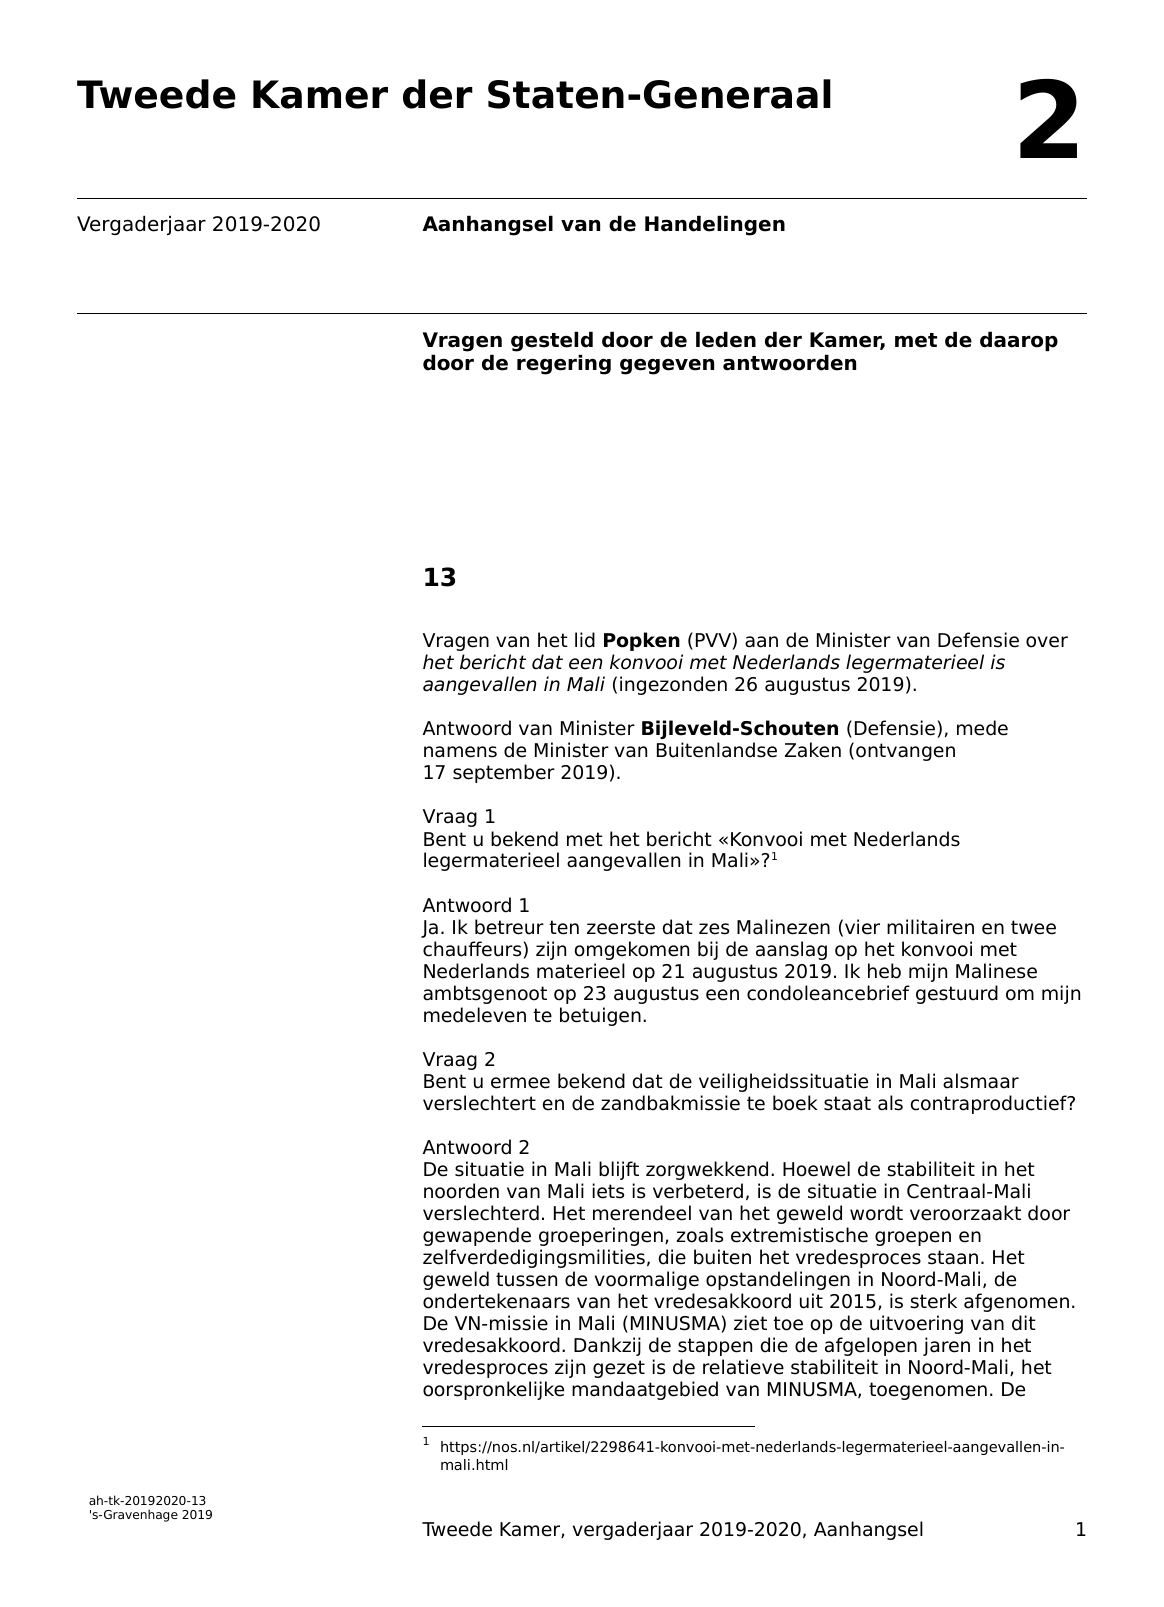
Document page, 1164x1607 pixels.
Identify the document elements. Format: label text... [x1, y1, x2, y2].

text Antwoord van Minister Bijleveld-Schouten (Defensie), mede namens de Minister van Buitenlandse Zaken (ontvangen 17 september 2019). [422, 718, 1087, 784]
text Bent u ermee bekend dat de veiligheidssituatie in Mali alsmaar verslechtert en de zandbakmissie te boek staat als contraproductief? [422, 1071, 1087, 1114]
table_header 2 [886, 59, 1087, 198]
text De situatie in Mali blijft zorgwekkend. Hoewel de stabiliteit in het noorden van Mali iets is verbeterd, is de situatie in Centraal-Mali verslechterd. Het merendeel van het geweld wordt veroorzaakt door gewapende groeperingen, zoals extremistische groepen en zelfverdedigingsmilities, die buiten het vredesproces staan. Het geweld tussen de voormalige opstandelingen in Noord-Mali, de ondertekenaars van het vredesakkoord uit 2015, is sterk afgenomen. De VN-missie in Mali (MINUSMA) ziet toe op de uitvoering van dit vredesakkoord. Dankzij de stappen die de afgelopen jaren in het vredesproces zijn gezet is de relatieve stabiliteit in Noord-Mali, het oorspronkelijke mandaatgebied van MINUSMA, toegenomen. De [422, 1159, 1087, 1401]
table_header Tweede Kamer der Staten-Generaal [77, 59, 886, 198]
text 13 [422, 563, 1087, 592]
text ah-tk-20192020-13 [88, 1494, 323, 1508]
table_cell [77, 314, 422, 375]
text Vragen van het lid Popken (PVV) aan de Minister van Defensie over het bericht dat een konvooi met Nederlands legermaterieel is aangevallen in Mali (ingezonden 26 augustus 2019). [422, 630, 1087, 696]
text Antwoord 2 [422, 1137, 1087, 1159]
text Vraag 2 [422, 1049, 1087, 1071]
text Ja. Ik betreur ten zeerste dat zes Malinezen (vier militairen en twee chauffeurs) zijn omgekomen bij de aanslag op het konvooi met Nederlands materieel op 21 augustus 2019. Ik heb mijn Malinese ambtsgenoot op 23 augustus een condoleancebrief gestuurd om mijn medeleven te betuigen. [422, 917, 1087, 1026]
table_cell Vragen gesteld door de leden der Kamer, met de daarop door de regering gegeven antwoorden [422, 314, 1087, 375]
text Bent u bekend met het bericht «Konvooi met Nederlands legermaterieel aangevallen in Mali»? [422, 828, 1087, 872]
text 's-Gravenhage 2019 [88, 1508, 323, 1522]
text https://nos.nl/artikel/2298641-konvooi-met-nederlands-legermaterieel-aangevallen-in-mali.html [422, 1435, 1087, 1474]
table_cell Vergaderjaar 2019-2020 [77, 199, 422, 313]
table_cell Aanhangsel van de Handelingen [422, 199, 1087, 313]
text Vraag 1 [422, 806, 1087, 828]
text Antwoord 1 [422, 894, 1087, 917]
